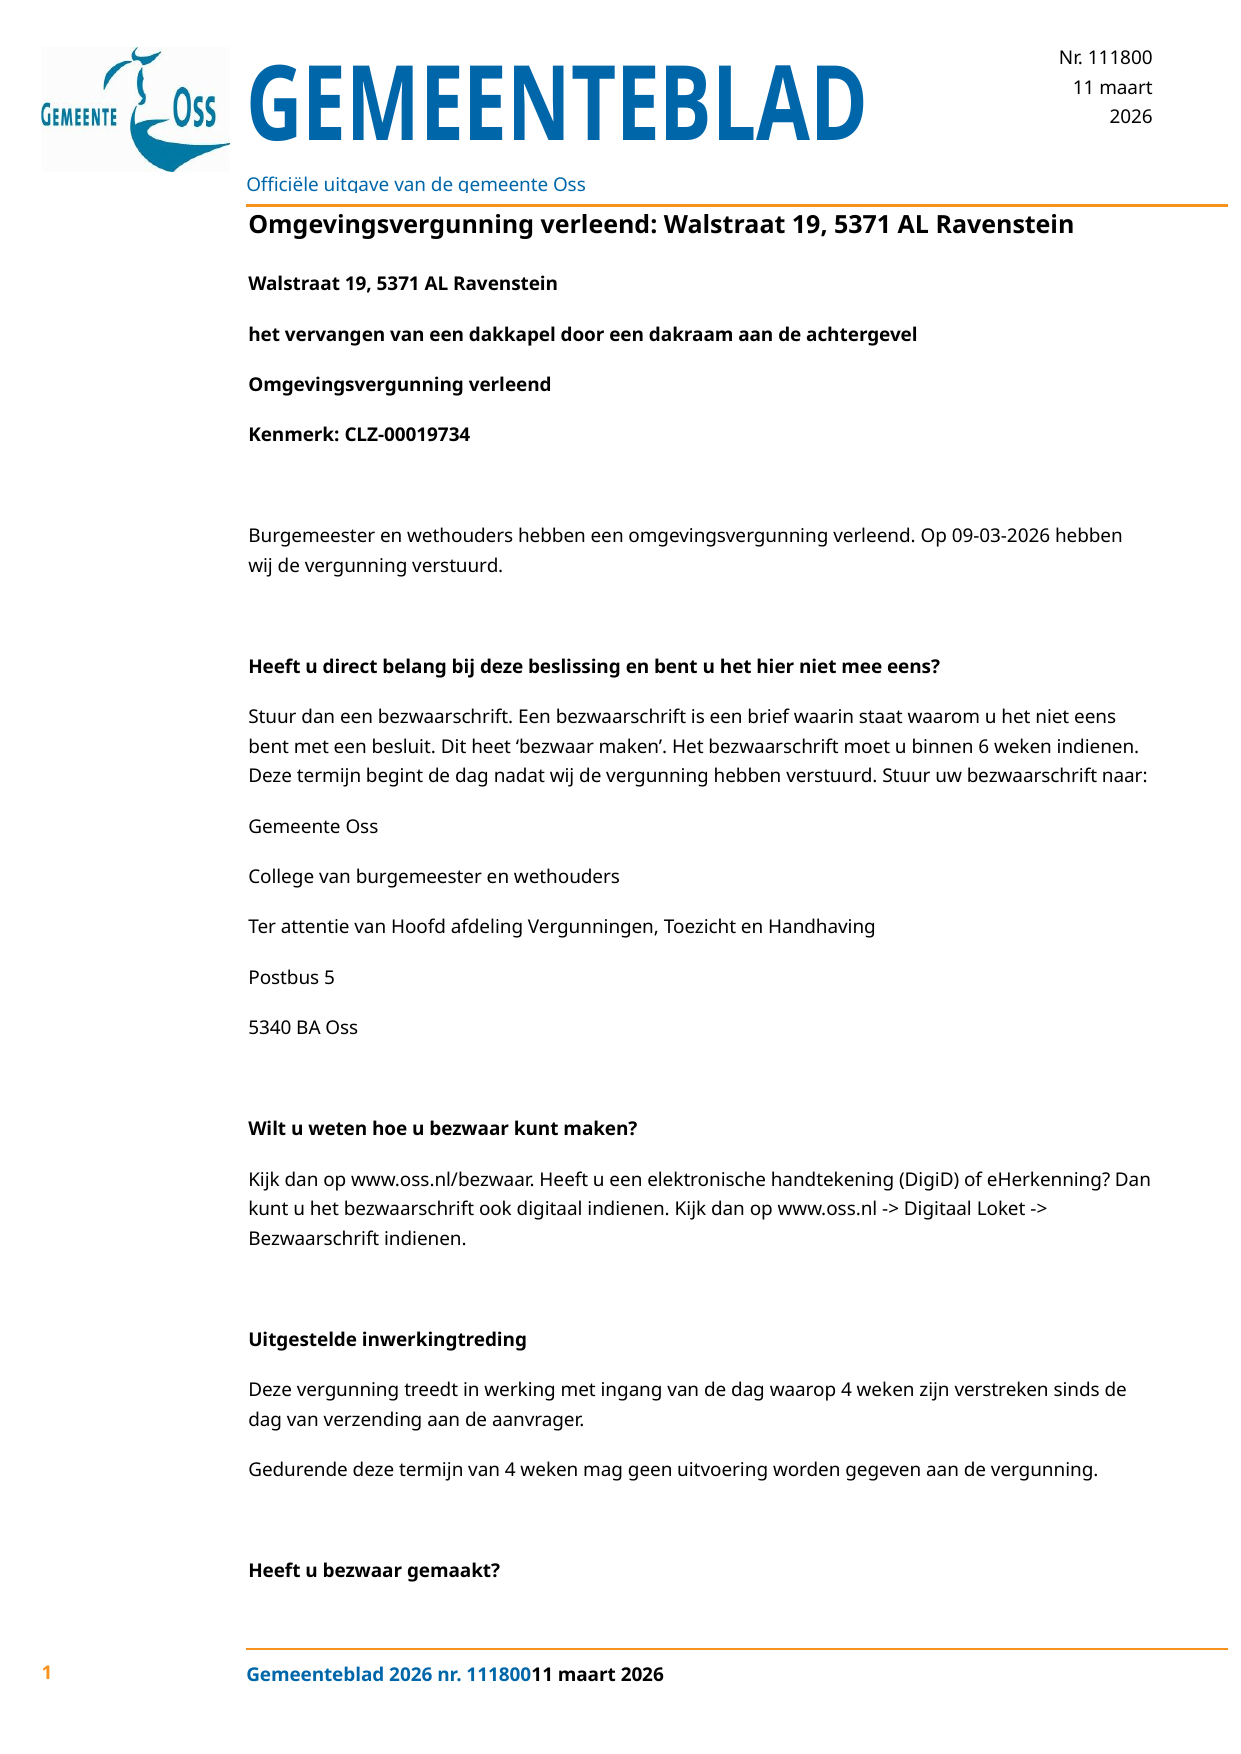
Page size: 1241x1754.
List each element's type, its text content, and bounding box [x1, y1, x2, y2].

text Omgevingsvergunning verleend [248, 371, 1152, 397]
text Kenmerk: CLZ-00019734 [248, 422, 1152, 447]
text Deze vergunning treedt in werking met ingang van de dag waarop 4 weken zijn verstreken sinds de dag van verzending aan de aanvrager. [248, 1376, 1152, 1431]
text College van burgemeester en wethouders [248, 863, 1152, 889]
text Omgevingsvergunning verleend: Walstraat 19, 5371 AL Ravenstein [248, 207, 1152, 241]
text Gedurende deze termijn van 4 weken mag geen uitvoering worden gegeven aan de vergunning. [248, 1456, 1152, 1482]
text Stuur dan een bezwaarschrift. Een bezwaarschrift is een brief waarin staat waarom u het niet eens bent met een besluit. Dit heet ‘bezwaar maken’. Het bezwaarschrift moet u binnen 6 weken indienen. Deze termijn begint de dag nadat wij de vergunning hebben verstuurd. Stuur uw bezwaarschrift naar: [248, 703, 1152, 788]
text Walstraat 19, 5371 AL Ravenstein [248, 270, 1152, 296]
picture [41, 47, 231, 172]
text Wilt u weten hoe u bezwaar kunt maken? [248, 1115, 1152, 1141]
text het vervangen van een dakkapel door een dakraam aan de achtergevel [248, 321, 1152, 346]
text Uitgestelde inwerkingtreding [248, 1326, 1152, 1351]
text Heeft u bezwaar gemaakt? [248, 1557, 1152, 1583]
text Ter attentie van Hoofd afdeling Vergunningen, Toezicht en Handhaving [248, 914, 1152, 939]
text Gemeente Oss [248, 813, 1152, 838]
text 5340 BA Oss [248, 1014, 1152, 1040]
text Burgemeester en wethouders hebben een omgevingsvergunning verleend. Op 09-03-2026 hebben wij de vergunning verstuurd. [248, 522, 1152, 578]
text Heeft u direct belang bij deze beslissing en bent u het hier niet mee eens? [248, 653, 1152, 678]
text Kijk dan op www.oss.nl/bezwaar. Heeft u een elektronische handtekening (DigiD) of eHerkenning? Dan kunt u het bezwaarschrift ook digitaal indienen. Kijk dan op www.oss.nl -> Digitaal Loket -> Bezwaarschrift indienen. [248, 1166, 1152, 1251]
text Postbus 5 [248, 964, 1152, 990]
